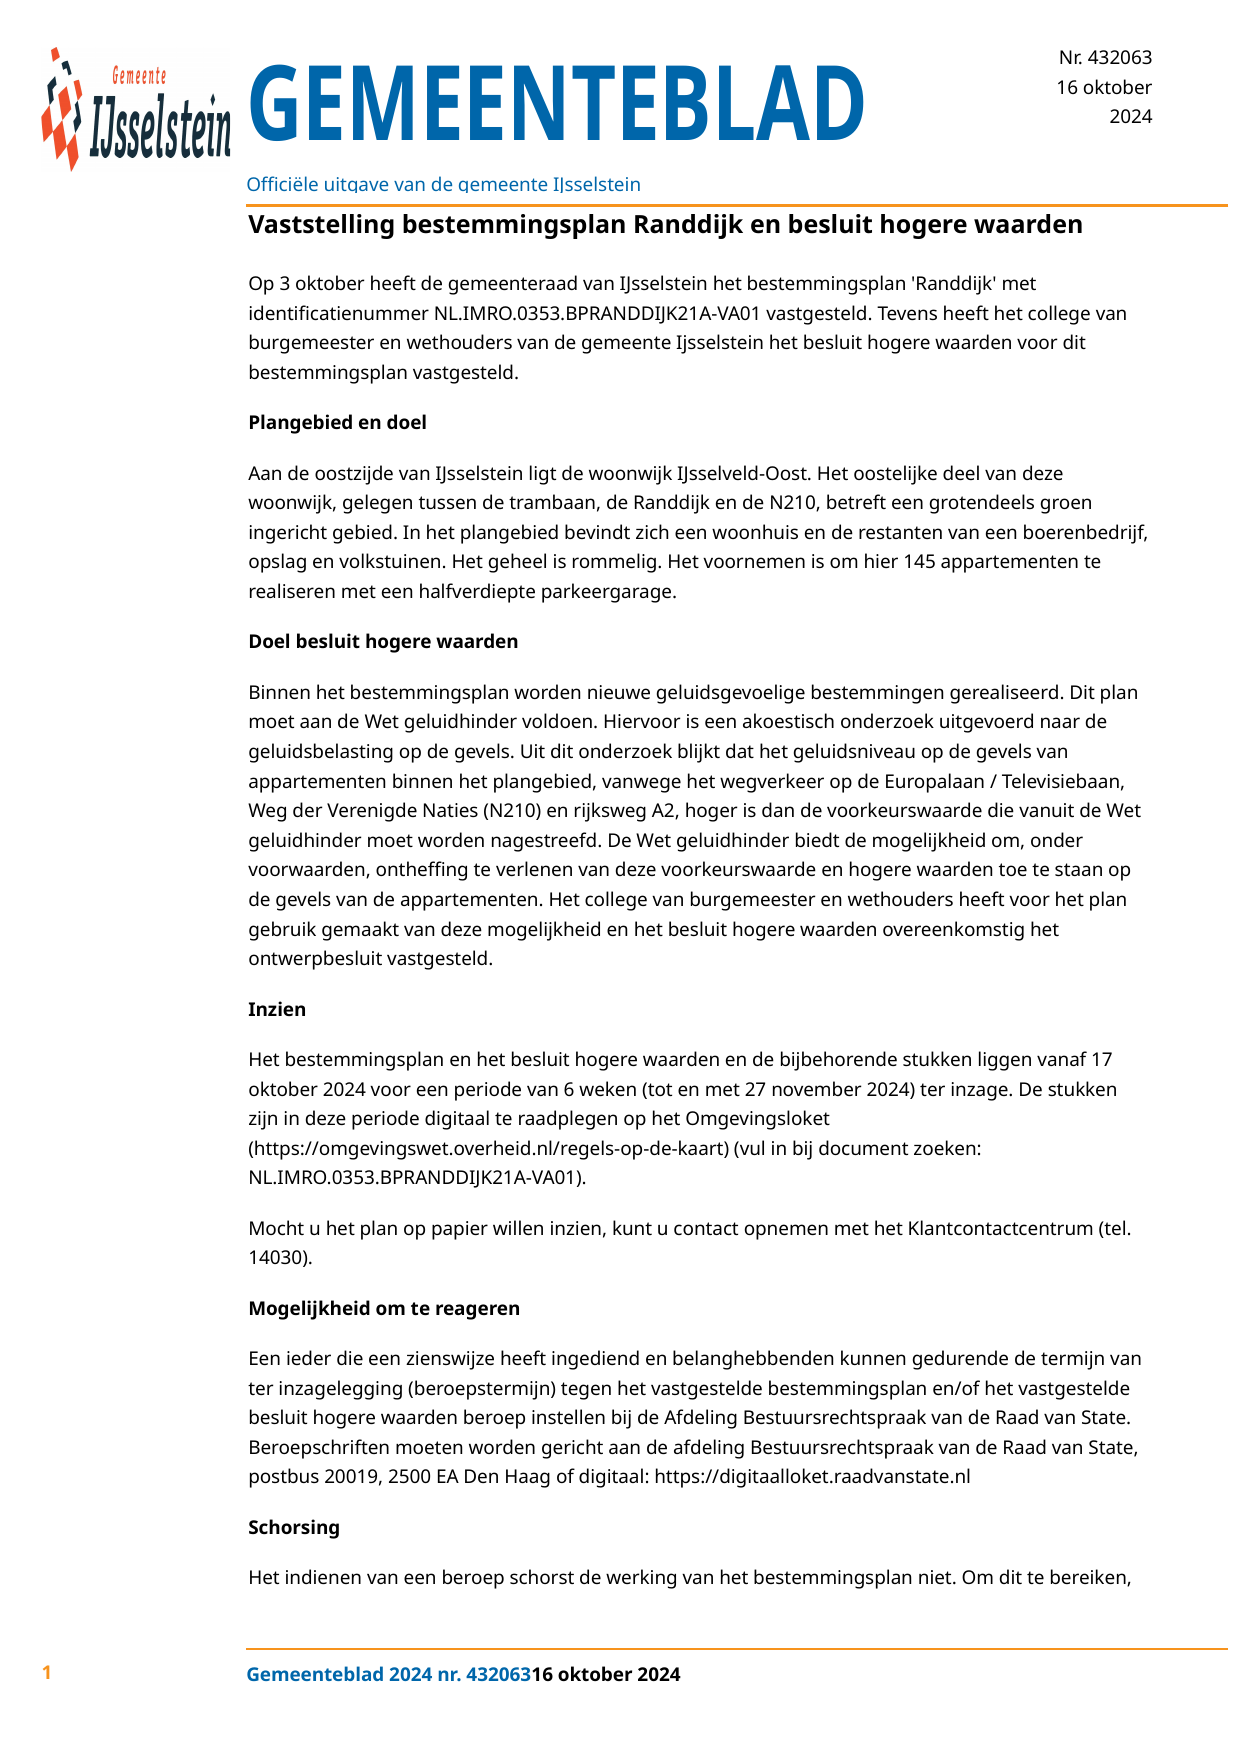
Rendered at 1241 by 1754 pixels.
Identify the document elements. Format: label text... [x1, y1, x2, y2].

text Een ieder die een zienswijze heeft ingediend en belanghebbenden kunnen gedurende de termijn van ter inzagelegging (beroepstermijn) tegen het vastgestelde bestemmingsplan en/of het vastgestelde besluit hogere waarden beroep instellen bij de Afdeling Bestuursrechtspraak van de Raad van State. Beroepschriften moeten worden gericht aan de afdeling Bestuursrechtspraak van de Raad van State, postbus 20019, 2500 EA Den Haag of digitaal: https://digitaalloket.raadvanstate.nl [248, 1345, 1152, 1489]
text Inzien [248, 996, 1152, 1021]
text Aan de oostzijde van IJsselstein ligt de woonwijk IJsselveld-Oost. Het oostelijke deel van deze woonwijk, gelegen tussen de trambaan, de Randdijk en de N210, betreft een grotendeels groen ingericht gebied. In het plangebied bevindt zich een woonhuis en de restanten van een boerenbedrijf, opslag en volkstuinen. Het geheel is rommelig. Het voornemen is om hier 145 appartementen te realiseren met een halfverdiepte parkeergarage. [248, 460, 1152, 604]
text Schorsing [248, 1514, 1152, 1540]
text Het indienen van een beroep schorst de werking van het bestemmingsplan niet. Om dit te bereiken, [248, 1564, 1152, 1590]
text Mogelijkheid om te reageren [248, 1295, 1152, 1321]
text Plangebied en doel [248, 409, 1152, 435]
text Binnen het bestemmingsplan worden nieuwe geluidsgevoelige bestemmingen gerealiseerd. Dit plan moet aan de Wet geluidhinder voldoen. Hiervoor is een akoestisch onderzoek uitgevoerd naar de geluidsbelasting op de gevels. Uit dit onderzoek blijkt dat het geluidsniveau op de gevels van appartementen binnen het plangebied, vanwege het wegverkeer op de Europalaan / Televisiebaan, Weg der Verenigde Naties (N210) en rijksweg A2, hoger is dan de voorkeurs­waarde die vanuit de Wet geluidhinder moet worden nagestreefd. De Wet geluidhinder biedt de mogelijkheid om, onder voorwaarden, ontheffing te verlenen van deze voorkeurswaarde en hogere waarden toe te staan op de gevels van de appartementen. Het college van burgemeester en wethouders heeft voor het plan gebruik gemaakt van deze mogelijkheid en het besluit hogere waarden overeenkomstig het ontwerpbesluit vastgesteld. [248, 679, 1152, 971]
text Mocht u het plan op papier willen inzien, kunt u contact opnemen met het Klantcontactcentrum (tel. 14030). [248, 1215, 1152, 1270]
text Vaststelling bestemmingsplan Randdijk en besluit hogere waarden [248, 207, 1152, 241]
text Doel besluit hogere waarden [248, 629, 1152, 654]
text Op 3 oktober heeft de gemeenteraad van IJsselstein het bestemmingsplan 'Randdijk' met identificatienummer NL.IMRO.0353.BPRANDDIJK21A-VA01 vastgesteld. Tevens heeft het college van burgemeester en wethouders van de gemeente Ijsselstein het besluit hogere waarden voor dit bestemmingsplan vastgesteld. [248, 270, 1152, 385]
picture [41, 47, 231, 172]
text Het bestemmingsplan en het besluit hogere waarden en de bijbehorende stukken liggen vanaf 17 oktober 2024 voor een periode van 6 weken (tot en met 27 november 2024) ter inzage. De stukken zijn in deze periode digitaal te raadplegen op het Omgevingsloket (https://omgevingswet.overheid.nl/regels-op-de-kaart) (vul in bij document zoeken: NL.IMRO.0353.BPRANDDIJK21A-VA01). [248, 1046, 1152, 1190]
